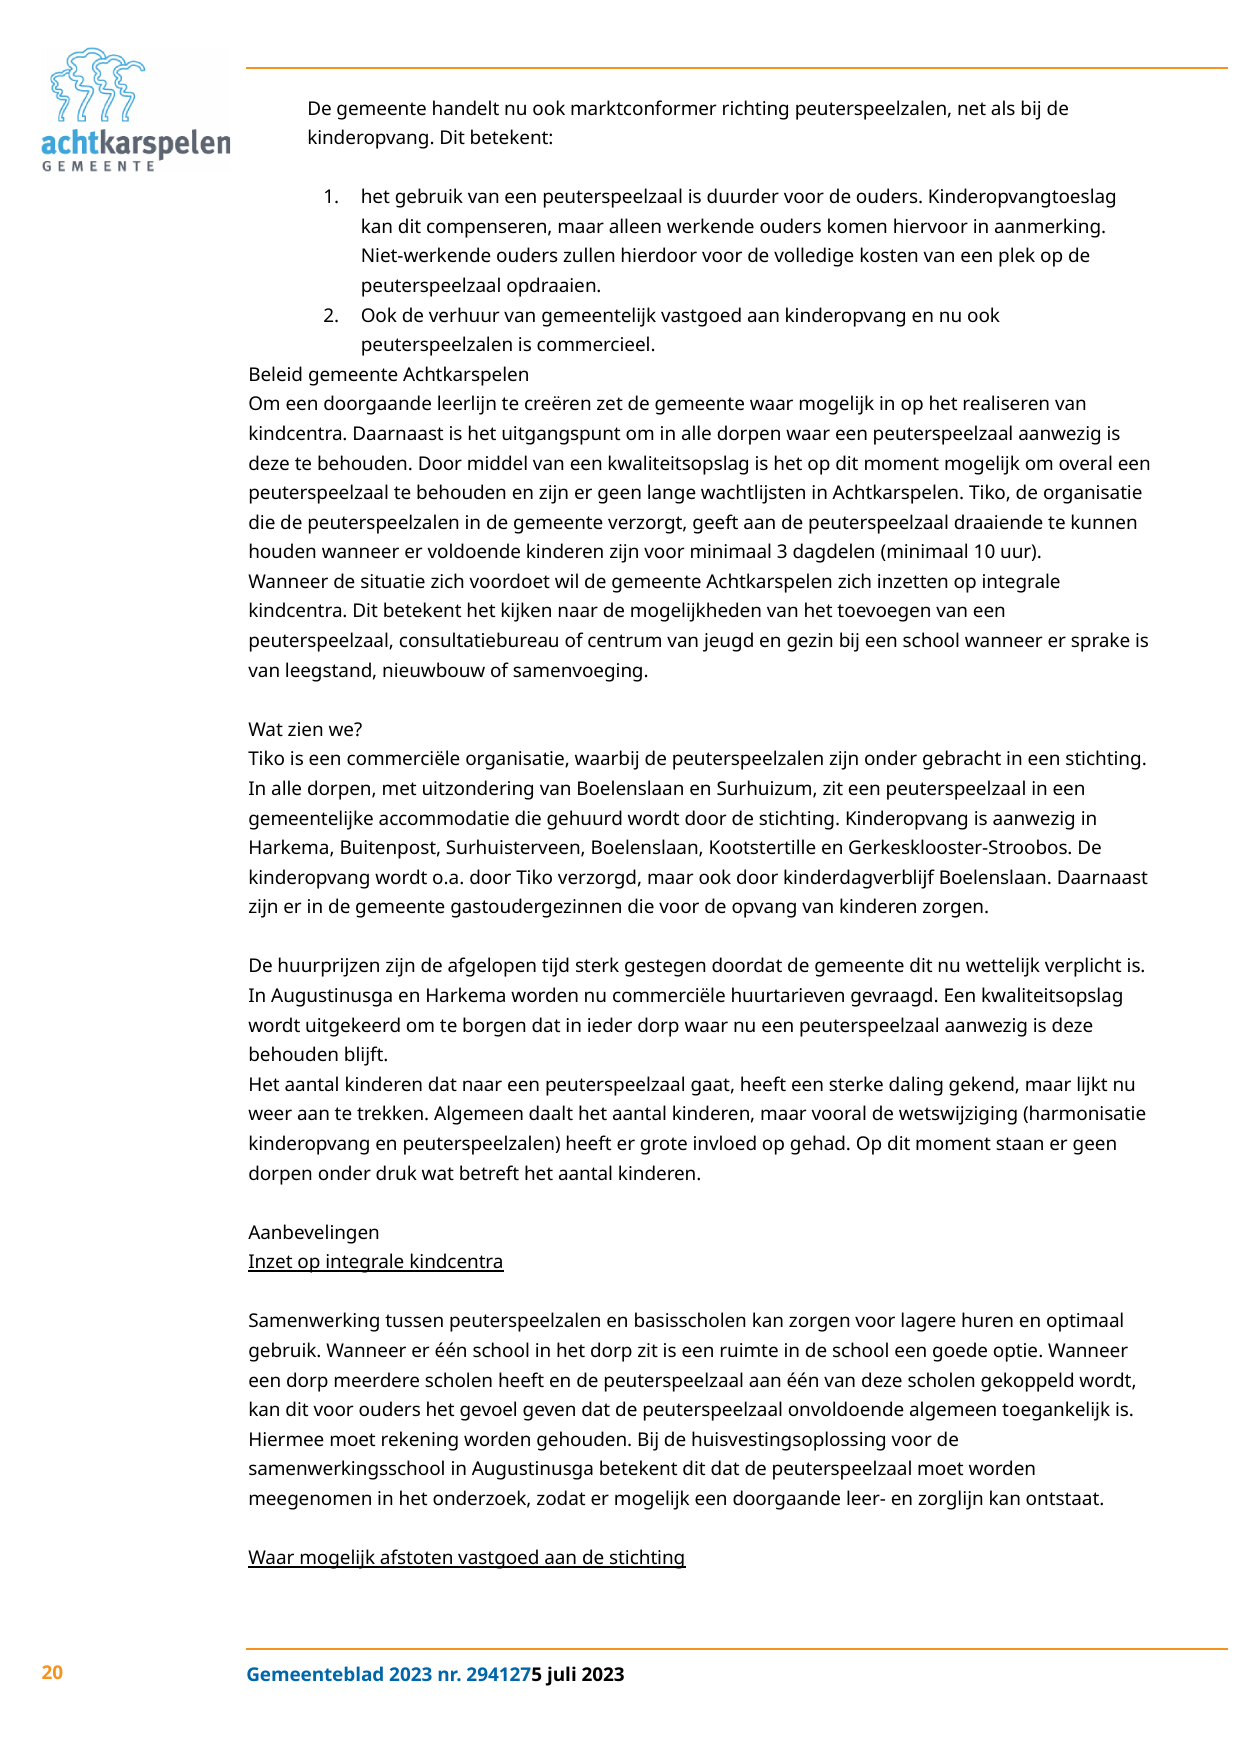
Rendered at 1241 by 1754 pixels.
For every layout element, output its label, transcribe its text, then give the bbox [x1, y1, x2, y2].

text Wat zien we? [248, 716, 1152, 742]
text Tiko is een commerciële organisatie, waarbij de peuterspeelzalen zijn onder gebracht in een stichting. In alle dorpen, met uitzondering van Boelenslaan en Surhuizum, zit een peuterspeelzaal in een gemeentelijke accommodatie die gehuurd wordt door de stichting. Kinderopvang is aanwezig in Harkema, Buitenpost, Surhuisterveen, Boelenslaan, Kootstertille en Gerkesklooster-Stroobos. De kinderopvang wordt o.a. door Tiko verzorgd, maar ook door kinderdagverblijf Boelenslaan. Daarnaast zijn er in de gemeente gastoudergezinnen die voor de opvang van kinderen zorgen. [248, 746, 1152, 919]
text Het aantal kinderen dat naar een peuterspeelzaal gaat, heeft een sterke daling gekend, maar lijkt nu weer aan te trekken. Algemeen daalt het aantal kinderen, maar vooral de wetswijziging (harmonisatie kinderopvang en peuterspeelzalen) heeft er grote invloed op gehad. Op dit moment staan er geen dorpen onder druk wat betreft het aantal kinderen. [248, 1071, 1152, 1186]
text Om een doorgaande leerlijn te creëren zet de gemeente waar mogelijk in op het realiseren van kindcentra. Daarnaast is het uitgangspunt om in alle dorpen waar een peuterspeelzaal aanwezig is deze te behouden. Door middel van een kwaliteitsopslag is het op dit moment mogelijk om overal een peuterspeelzaal te behouden en zijn er geen lange wachtlijsten in Achtkarspelen. Tiko, de organisatie die de peuterspeelzalen in de gemeente verzorgt, geeft aan de peuterspeelzaal draaiende te kunnen houden wanneer er voldoende kinderen zijn voor minimaal 3 dagdelen (minimaal 10 uur). [248, 391, 1152, 564]
text Inzet op integrale kindcentra [248, 1248, 1152, 1274]
text Samenwerking tussen peuterspeelzalen en basisscholen kan zorgen voor lagere huren en optimaal gebruik. Wanneer er één school in het dorp zit is een ruimte in de school een goede optie. Wanneer een dorp meerdere scholen heeft en de peuterspeelzaal aan één van deze scholen gekoppeld wordt, kan dit voor ouders het gevoel geven dat de peuterspeelzaal onvoldoende algemeen toegankelijk is. Hiermee moet rekening worden gehouden. Bij de huisvestingsoplossing voor de samenwerkingsschool in Augustinusga betekent dit dat de peuterspeelzaal moet worden meegenomen in het onderzoek, zodat er mogelijk een doorgaande leer- en zorglijn kan ontstaat. [248, 1308, 1152, 1511]
picture [41, 47, 231, 172]
list Ook de verhuur van gemeentelijk vastgoed aan kinderopvang en nu ook peuterspeelzalen is commercieel. [323, 302, 1152, 357]
list De gemeente handelt nu ook marktconformer richting peuterspeelzalen, net als bij de kinderopvang. Dit betekent: [248, 95, 1152, 150]
list het gebruik van een peuterspeelzaal is duurder voor de ouders. Kinderopvangtoeslag kan dit compenseren, maar alleen werkende ouders komen hiervoor in aanmerking. Niet-werkende ouders zullen hierdoor voor de volledige kosten van een plek op de peuterspeelzaal opdraaien. [323, 183, 1152, 298]
text Beleid gemeente Achtkarspelen [248, 361, 1152, 387]
text De huurprijzen zijn de afgelopen tijd sterk gestegen doordat de gemeente dit nu wettelijk verplicht is. In Augustinusga en Harkema worden nu commerciële huurtarieven gevraagd. Een kwaliteitsopslag wordt uitgekeerd om te borgen dat in ieder dorp waar nu een peuterspeelzaal aanwezig is deze behouden blijft. [248, 953, 1152, 1067]
text Waar mogelijk afstoten vastgoed aan de stichting [248, 1544, 1152, 1570]
text Aanbevelingen [248, 1219, 1152, 1245]
text Wanneer de situatie zich voordoet wil de gemeente Achtkarspelen zich inzetten op integrale kindcentra. Dit betekent het kijken naar de mogelijkheden van het toevoegen van een peuterspeelzaal, consultatiebureau of centrum van jeugd en gezin bij een school wanneer er sprake is van leegstand, nieuwbouw of samenvoeging. [248, 568, 1152, 683]
